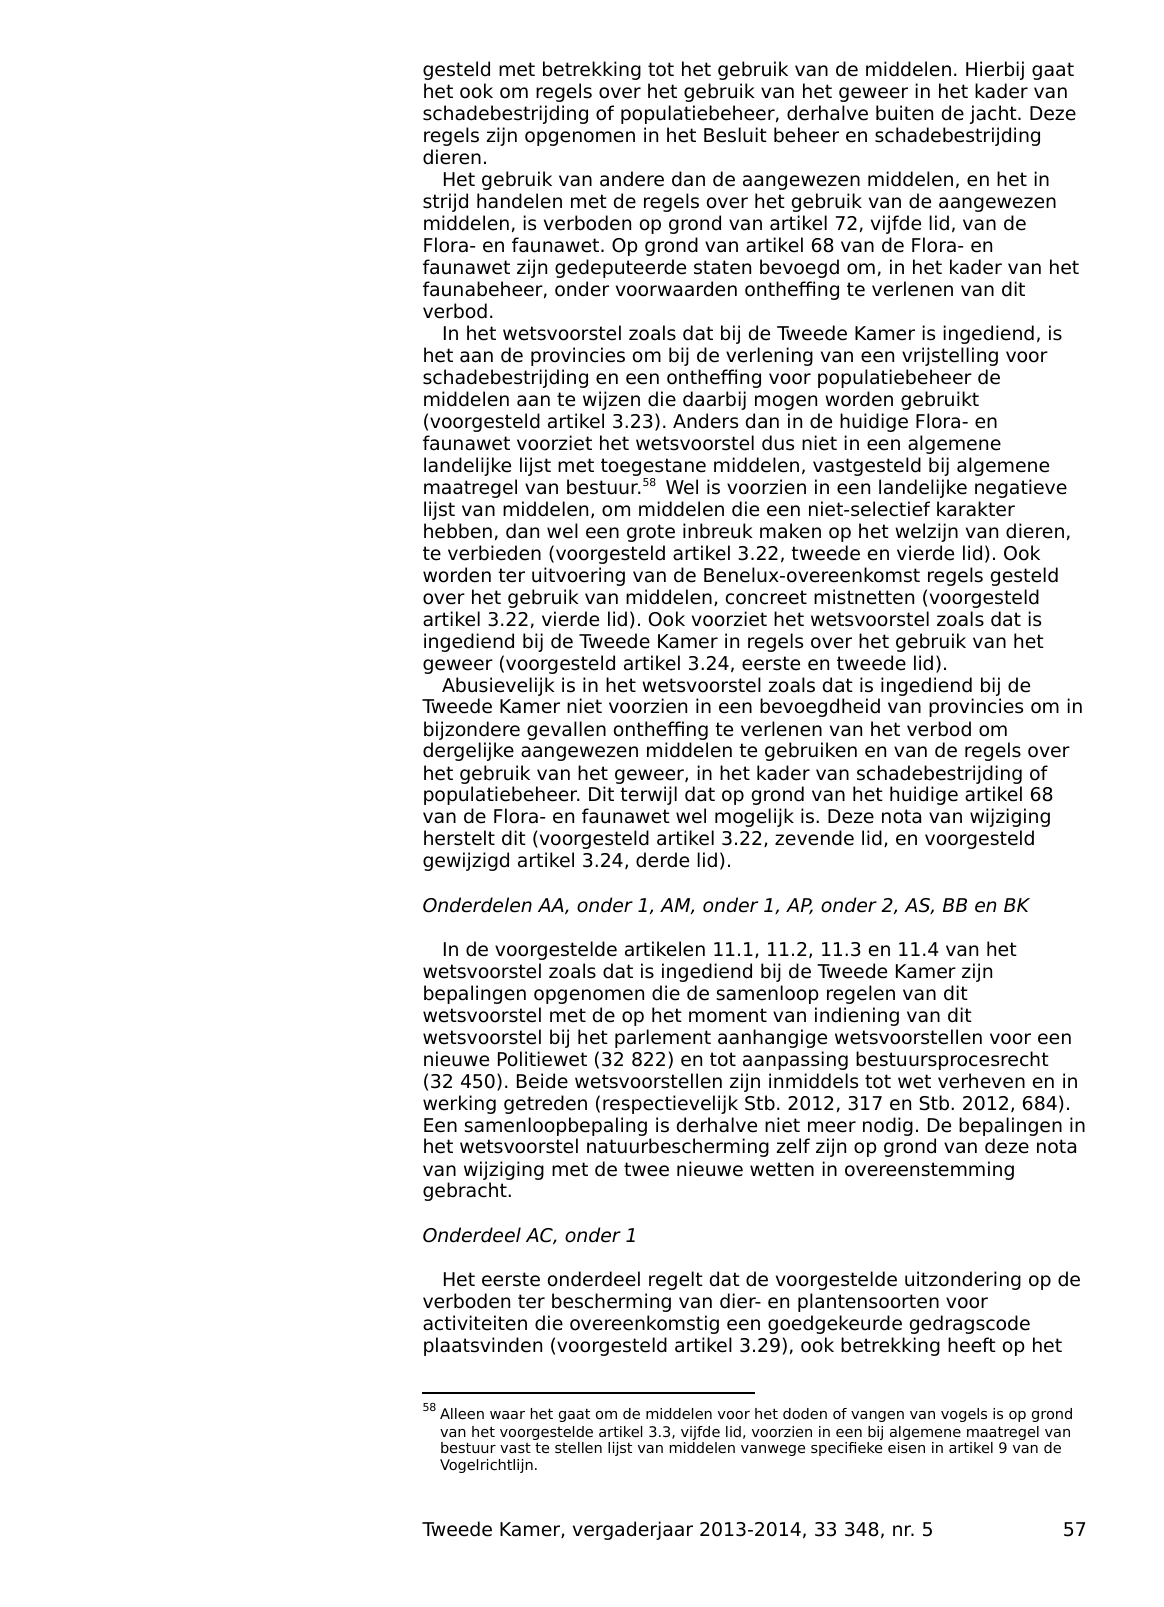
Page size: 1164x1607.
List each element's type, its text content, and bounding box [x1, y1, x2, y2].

subtitle Onderdelen AA, onder 1, AM, onder 1, AP, onder 2, AS, BB en BK [422, 894, 1087, 916]
text In de voorgestelde artikelen 11.1, 11.2, 11.3 en 11.4 van het wetsvoorstel zoals dat is ingediend bij de Tweede Kamer zijn bepalingen opgenomen die de samenloop regelen van dit wetsvoorstel met de op het moment van indiening van dit wetsvoorstel bij het parlement aanhangige wetsvoorstellen voor een nieuwe Politiewet (32 822) en tot aanpassing bestuursprocesrecht (32 450). Beide wetsvoorstellen zijn inmiddels tot wet verheven en in werking getreden (respectievelijk Stb. 2012, 317 en Stb. 2012, 684). Een samenloopbepaling is derhalve niet meer nodig. De bepalingen in het wetsvoorstel natuurbescherming zelf zijn op grond van deze nota van wijziging met de twee nieuwe wetten in overeenstemming gebracht. [422, 939, 1087, 1202]
text gesteld met betrekking tot het gebruik van de middelen. Hierbij gaat het ook om regels over het gebruik van het geweer in het kader van schadebestrijding of populatiebeheer, derhalve buiten de jacht. Deze regels zijn opgenomen in het Besluit beheer en schadebestrijding dieren. [422, 59, 1087, 169]
text Het gebruik van andere dan de aangewezen middelen, en het in strijd handelen met de regels over het gebruik van de aangewezen middelen, is verboden op grond van artikel 72, vijfde lid, van de Flora- en faunawet. Op grond van artikel 68 van de Flora- en faunawet zijn gedeputeerde staten bevoegd om, in het kader van het faunabeheer, onder voorwaarden ontheffing te verlenen van dit verbod. [422, 169, 1087, 323]
text In het wetsvoorstel zoals dat bij de Tweede Kamer is ingediend, is het aan de provincies om bij de verlening van een vrijstelling voor schadebestrijding en een ontheffing voor populatiebeheer de middelen aan te wijzen die daarbij mogen worden gebruikt (voorgesteld artikel 3.23). Anders dan in de huidige Flora- en faunawet voorziet het wetsvoorstel dus niet in een algemene landelijke lijst met toegestane middelen, vastgesteld bij algemene maatregel van bestuur. Wel is voorzien in een landelijke negatieve lijst van middelen, om middelen die een niet-selectief karakter hebben, dan wel een grote inbreuk maken op het welzijn van dieren, te verbieden (voorgesteld artikel 3.22, tweede en vierde lid). Ook worden ter uitvoering van de Benelux-overeenkomst regels gesteld over het gebruik van middelen, concreet mistnetten (voorgesteld artikel 3.22, vierde lid). Ook voorziet het wetsvoorstel zoals dat is ingediend bij de Tweede Kamer in regels over het gebruik van het geweer (voorgesteld artikel 3.24, eerste en tweede lid). [422, 323, 1087, 674]
text Alleen waar het gaat om de middelen voor het doden of vangen van vogels is op grond van het voorgestelde artikel 3.3, vijfde lid, voorzien in een bij algemene maatregel van bestuur vast te stellen lijst van middelen vanwege specifieke eisen in artikel 9 van de Vogelrichtlijn. [422, 1402, 1087, 1474]
text Het eerste onderdeel regelt dat de voorgestelde uitzondering op de verboden ter bescherming van dier- en plantensoorten voor activiteiten die overeenkomstig een goedgekeurde gedragscode plaatsvinden (voorgesteld artikel 3.29), ook betrekking heeft op het [422, 1269, 1087, 1357]
text Abusievelijk is in het wetsvoorstel zoals dat is ingediend bij de Tweede Kamer niet voorzien in een bevoegdheid van provincies om in bijzondere gevallen ontheffing te verlenen van het verbod om dergelijke aangewezen middelen te gebruiken en van de regels over het gebruik van het geweer, in het kader van schadebestrijding of populatiebeheer. Dit terwijl dat op grond van het huidige artikel 68 van de Flora- en faunawet wel mogelijk is. Deze nota van wijziging herstelt dit (voorgesteld artikel 3.22, zevende lid, en voorgesteld gewijzigd artikel 3.24, derde lid). [422, 674, 1087, 872]
subtitle Onderdeel AC, onder 1 [422, 1224, 1087, 1247]
